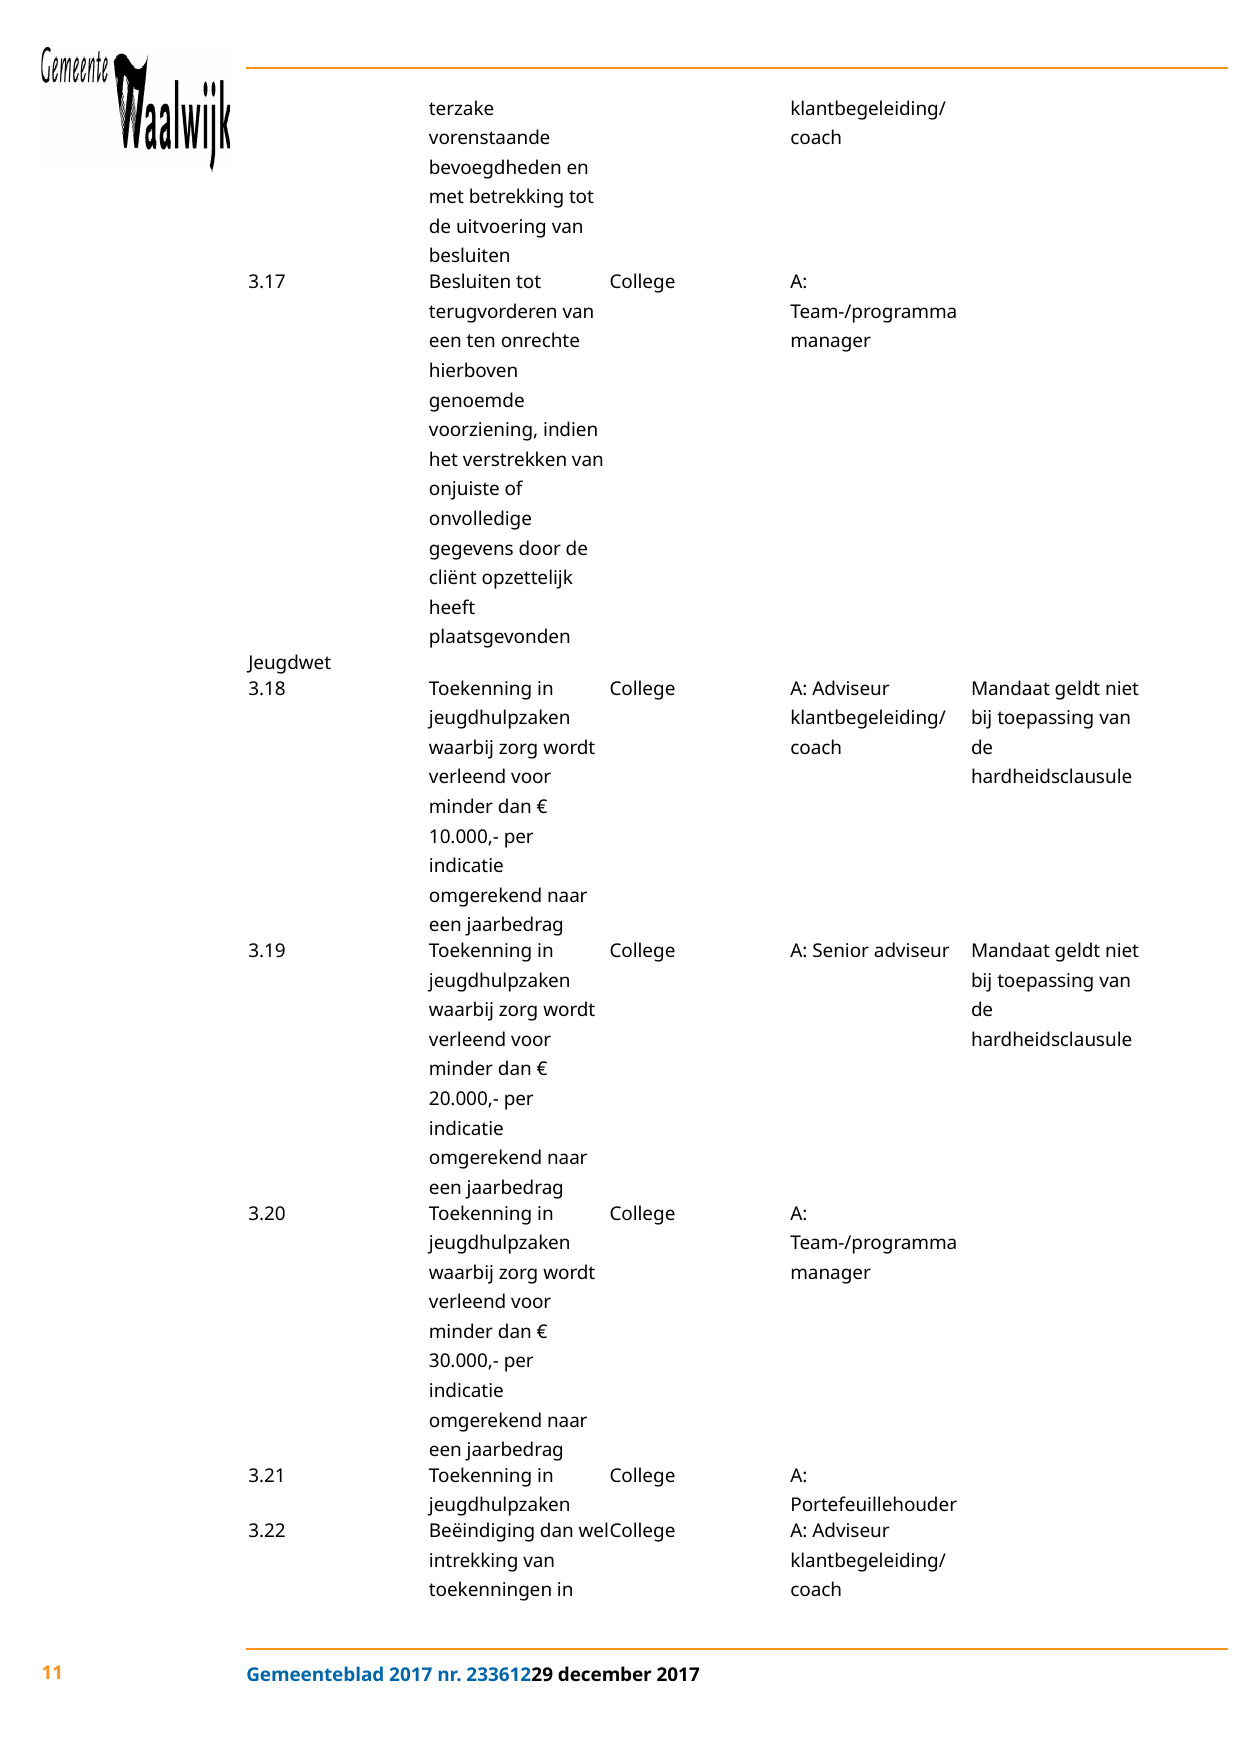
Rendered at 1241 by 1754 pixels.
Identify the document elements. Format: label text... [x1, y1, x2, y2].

table_cell [609, 95, 790, 268]
table_cell College [609, 1518, 790, 1602]
table_cell [971, 1518, 1152, 1602]
table_cell [971, 95, 1152, 268]
table_cell College [609, 937, 790, 1200]
table_cell [971, 1462, 1152, 1517]
table_cell Beëindiging dan wel intrekking van toekenningen in [429, 1518, 609, 1602]
table_cell A: Team-/programmamanager [790, 1200, 971, 1462]
table_cell Jeugdwet [248, 649, 1152, 675]
table_cell A: Portefeuillehouder [790, 1462, 971, 1517]
table_cell 3.19 [248, 937, 429, 1200]
table_cell A: Senior adviseur [790, 937, 971, 1200]
table_cell A: Team-/programmamanager [790, 269, 971, 649]
table_cell Toekenning in jeugdhulpzaken [429, 1462, 609, 1517]
table_cell [248, 95, 429, 268]
picture [41, 47, 231, 172]
table_cell terzake vorenstaande bevoegdheden en met betrekking tot de uitvoering van besluiten [429, 95, 609, 268]
table_cell 3.17 [248, 269, 429, 649]
table_cell A: Adviseur klantbegeleiding/ coach [790, 1518, 971, 1602]
table_cell Mandaat geldt niet bij toepassing van de hardheidsclausule [971, 937, 1152, 1200]
table_cell 3.22 [248, 1518, 429, 1602]
table_cell [971, 269, 1152, 649]
table_cell Toekenning in jeugdhulpzaken waarbij zorg wordt verleend voor minder dan € 10.000,- per indicatie omgerekend naar een jaarbedrag [429, 675, 609, 937]
table_cell College [609, 675, 790, 937]
table_cell College [609, 1200, 790, 1462]
table_cell Mandaat geldt niet bij toepassing van de hardheidsclausule [971, 675, 1152, 937]
table_cell A: Adviseur klantbegeleiding/ coach [790, 675, 971, 937]
table_cell College [609, 1462, 790, 1517]
table_cell klantbegeleiding/ coach [790, 95, 971, 268]
table_cell 3.20 [248, 1200, 429, 1462]
table_cell 3.21 [248, 1462, 429, 1517]
table_cell Besluiten tot terugvorderen van een ten onrechte hierboven genoemde voorziening, indien het verstrekken van onjuiste of onvolledige gegevens door de cliënt opzettelijk heeft plaatsgevonden [429, 269, 609, 649]
table_cell Toekenning in jeugdhulpzaken waarbij zorg wordt verleend voor minder dan € 20.000,- per indicatie omgerekend naar een jaarbedrag [429, 937, 609, 1200]
table_cell College [609, 269, 790, 649]
table_cell [971, 1200, 1152, 1462]
table_cell 3.18 [248, 675, 429, 937]
table_cell Toekenning in jeugdhulpzaken waarbij zorg wordt verleend voor minder dan € 30.000,- per indicatie omgerekend naar een jaarbedrag [429, 1200, 609, 1462]
